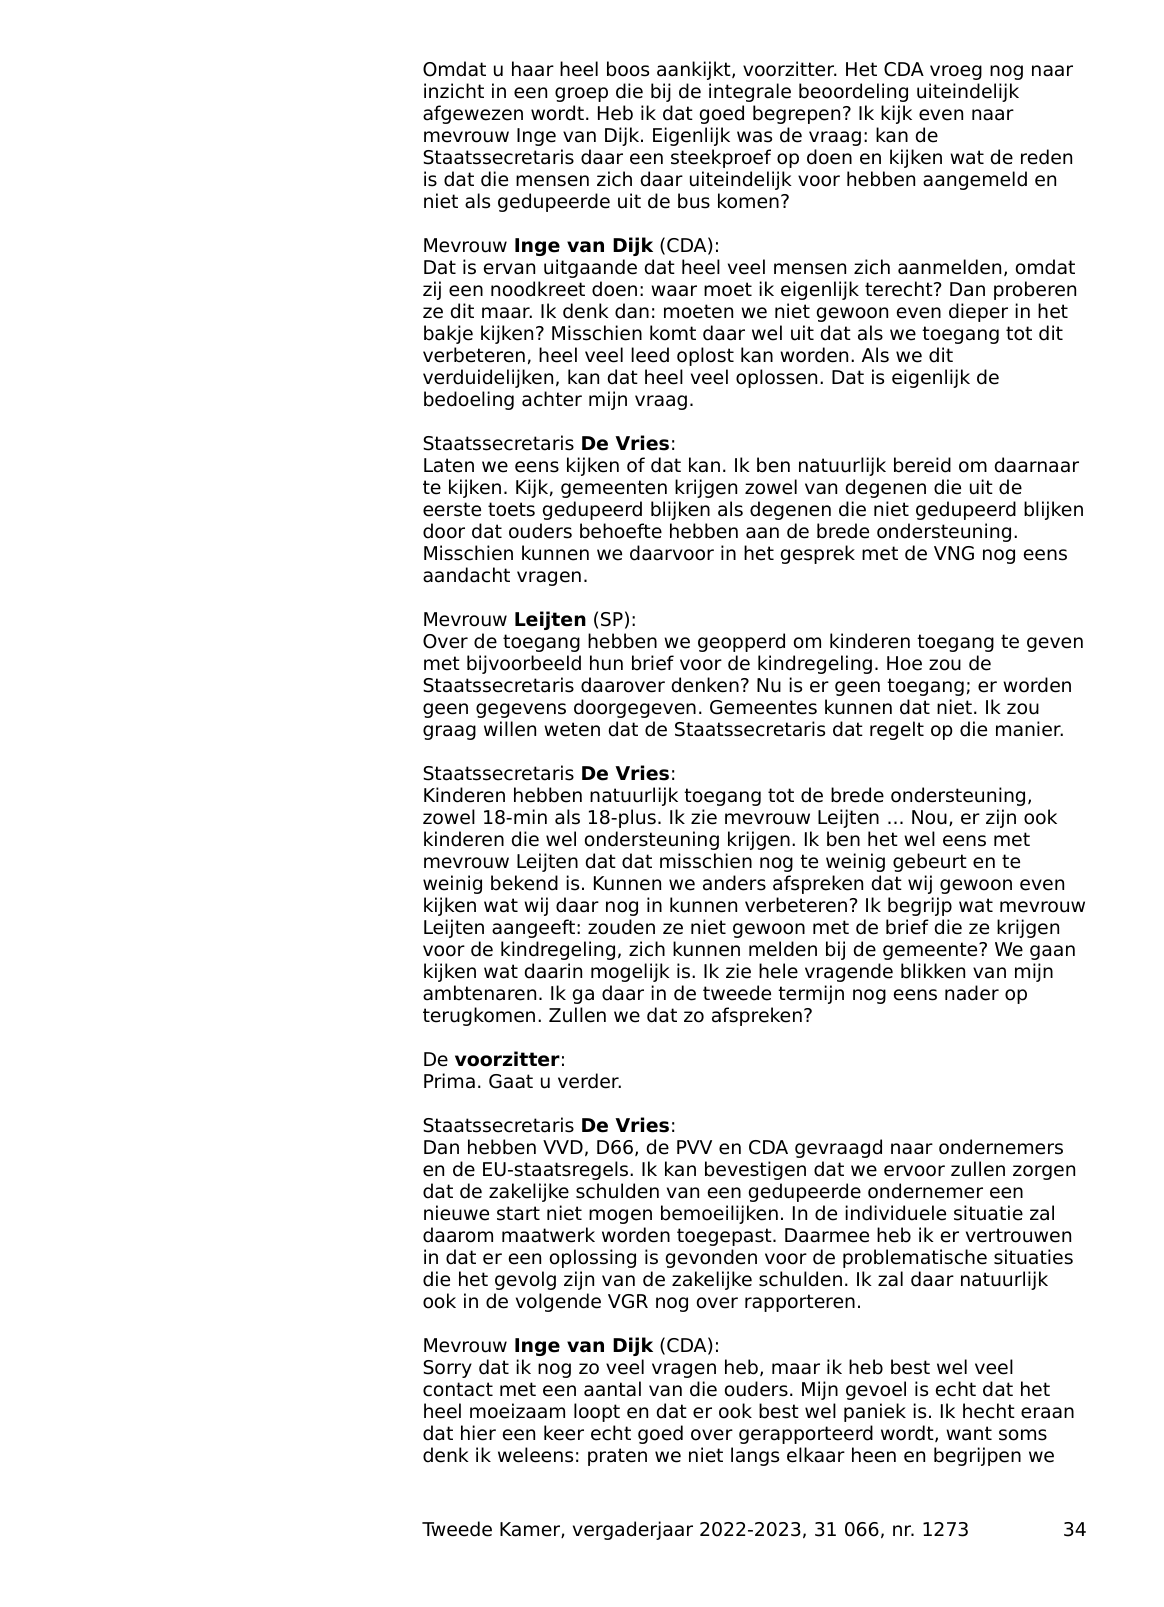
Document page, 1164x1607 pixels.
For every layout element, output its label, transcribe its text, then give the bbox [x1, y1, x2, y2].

text Over de toegang hebben we geopperd om kinderen toegang te geven met bijvoorbeeld hun brief voor de kindregeling. Hoe zou de Staatssecretaris daarover denken? Nu is er geen toegang; er worden geen gegevens doorgegeven. Gemeentes kunnen dat niet. Ik zou graag willen weten dat de Staatssecretaris dat regelt op die manier. [422, 631, 1087, 741]
text Dan hebben VVD, D66, de PVV en CDA gevraagd naar ondernemers en de EU-staatsregels. Ik kan bevestigen dat we ervoor zullen zorgen dat de zakelijke schulden van een gedupeerde ondernemer een nieuwe start niet mogen bemoeilijken. In de individuele situatie zal daarom maatwerk worden toegepast. Daarmee heb ik er vertrouwen in dat er een oplossing is gevonden voor de problematische situaties die het gevolg zijn van de zakelijke schulden. Ik zal daar natuurlijk ook in de volgende VGR nog over rapporteren. [422, 1137, 1087, 1313]
text Staatssecretaris De Vries: [422, 763, 1087, 785]
text Sorry dat ik nog zo veel vragen heb, maar ik heb best wel veel contact met een aantal van die ouders. Mijn gevoel is echt dat het heel moeizaam loopt en dat er ook best wel paniek is. Ik hecht eraan dat hier een keer echt goed over gerapporteerd wordt, want soms denk ik weleens: praten we niet langs elkaar heen en begrijpen we [422, 1357, 1087, 1467]
text Mevrouw Inge van Dijk (CDA): [422, 235, 1087, 257]
text Prima. Gaat u verder. [422, 1071, 1087, 1093]
text De voorzitter: [422, 1049, 1087, 1071]
text Dat is ervan uitgaande dat heel veel mensen zich aanmelden, omdat zij een noodkreet doen: waar moet ik eigenlijk terecht? Dan proberen ze dit maar. Ik denk dan: moeten we niet gewoon even dieper in het bakje kijken? Misschien komt daar wel uit dat als we toegang tot dit verbeteren, heel veel leed oplost kan worden. Als we dit verduidelijken, kan dat heel veel oplossen. Dat is eigenlijk de bedoeling achter mijn vraag. [422, 257, 1087, 411]
text Staatssecretaris De Vries: [422, 433, 1087, 455]
text Kinderen hebben natuurlijk toegang tot de brede ondersteuning, zowel 18-min als 18-plus. Ik zie mevrouw Leijten ... Nou, er zijn ook kinderen die wel ondersteuning krijgen. Ik ben het wel eens met mevrouw Leijten dat dat misschien nog te weinig gebeurt en te weinig bekend is. Kunnen we anders afspreken dat wij gewoon even kijken wat wij daar nog in kunnen verbeteren? Ik begrijp wat mevrouw Leijten aangeeft: zouden ze niet gewoon met de brief die ze krijgen voor de kindregeling, zich kunnen melden bij de gemeente? We gaan kijken wat daarin mogelijk is. Ik zie hele vragende blikken van mijn ambtenaren. Ik ga daar in de tweede termijn nog eens nader op terugkomen. Zullen we dat zo afspreken? [422, 785, 1087, 1027]
text Mevrouw Leijten (SP): [422, 609, 1087, 631]
text Omdat u haar heel boos aankijkt, voorzitter. Het CDA vroeg nog naar inzicht in een groep die bij de integrale beoordeling uiteindelijk afgewezen wordt. Heb ik dat goed begrepen? Ik kijk even naar mevrouw Inge van Dijk. Eigenlijk was de vraag: kan de Staatssecretaris daar een steekproef op doen en kijken wat de reden is dat die mensen zich daar uiteindelijk voor hebben aangemeld en niet als gedupeerde uit de bus komen? [422, 59, 1087, 213]
text Laten we eens kijken of dat kan. Ik ben natuurlijk bereid om daarnaar te kijken. Kijk, gemeenten krijgen zowel van degenen die uit de eerste toets gedupeerd blijken als degenen die niet gedupeerd blijken door dat ouders behoefte hebben aan de brede ondersteuning. Misschien kunnen we daarvoor in het gesprek met de VNG nog eens aandacht vragen. [422, 455, 1087, 587]
text Staatssecretaris De Vries: [422, 1115, 1087, 1137]
text Mevrouw Inge van Dijk (CDA): [422, 1335, 1087, 1357]
